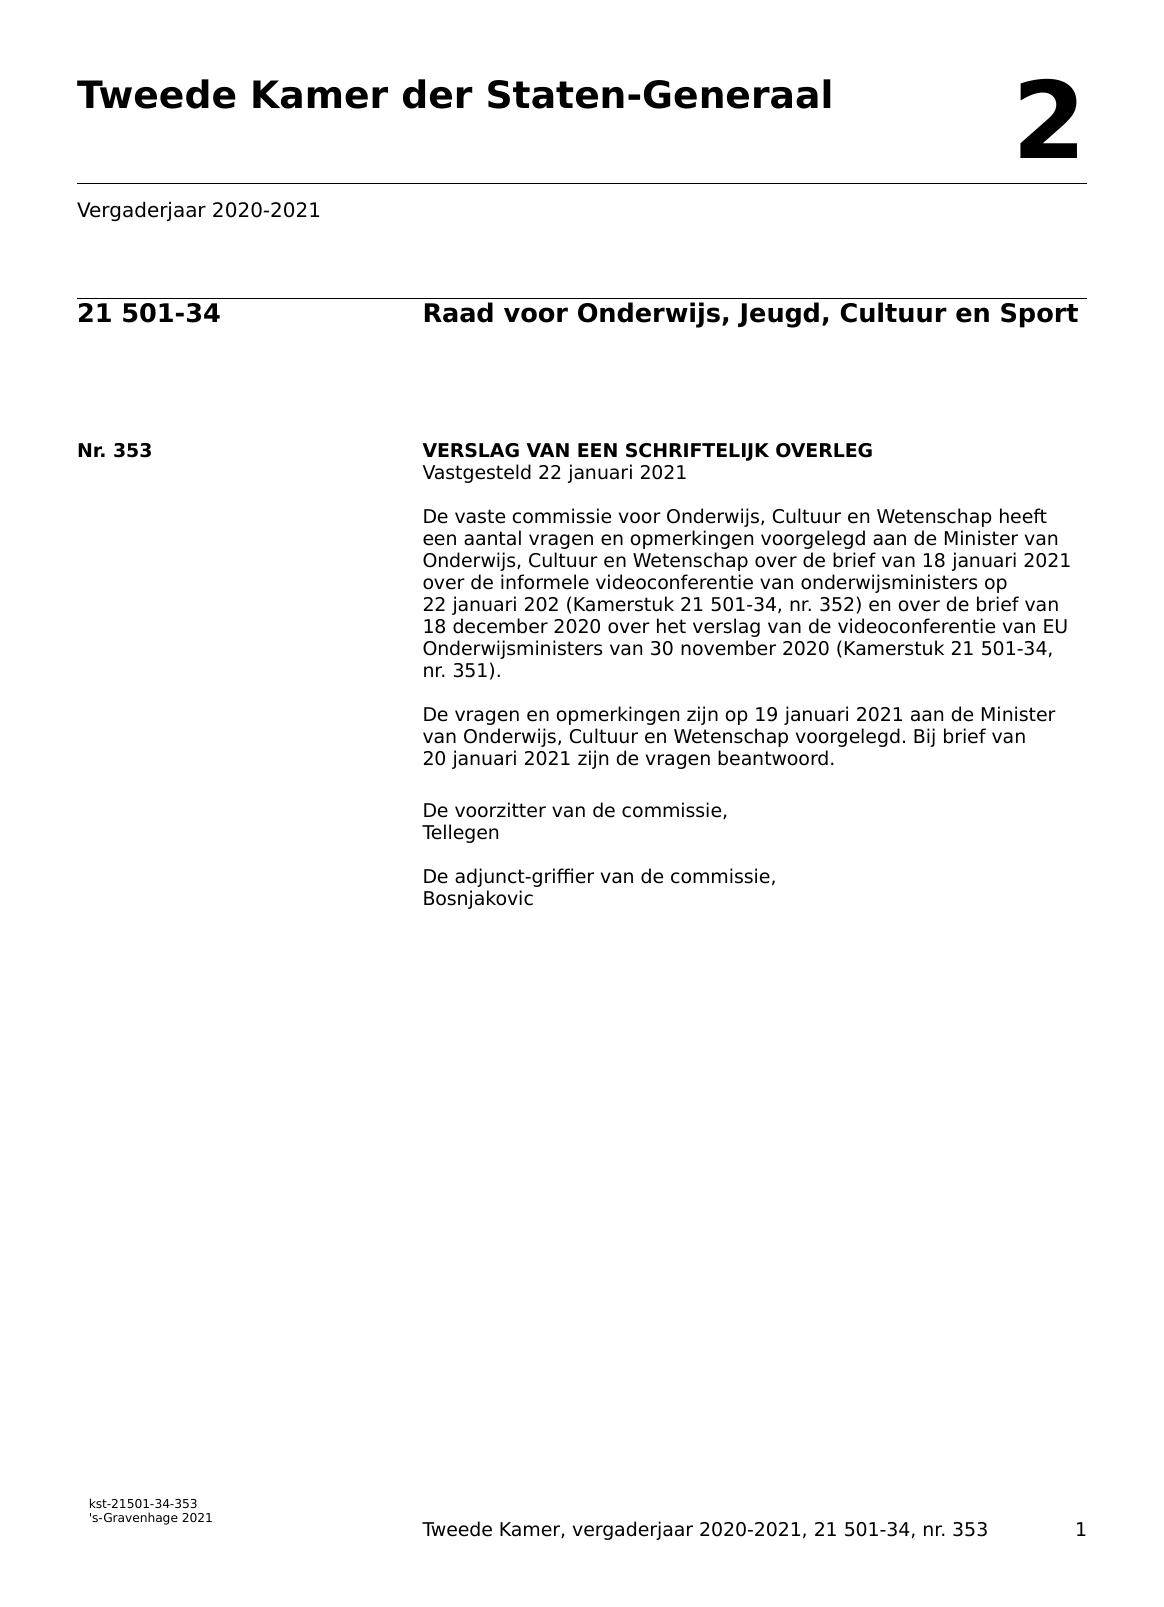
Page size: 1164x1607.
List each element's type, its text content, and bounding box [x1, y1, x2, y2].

subtitle Nr. 353 VERSLAG VAN EEN SCHRIFTELIJK OVERLEG [77, 440, 1087, 462]
text Vastgesteld 22 januari 2021 [422, 462, 1087, 484]
table_cell Vergaderjaar 2020-2021 [77, 184, 1087, 298]
text De vragen en opmerkingen zijn op 19 januari 2021 aan de Minister van Onderwijs, Cultuur en Wetenschap voorgelegd. Bij brief van 20 januari 2021 zijn de vragen beantwoord. [422, 704, 1087, 770]
text De vaste commissie voor Onderwijs, Cultuur en Wetenschap heeft een aantal vragen en opmerkingen voorgelegd aan de Minister van Onderwijs, Cultuur en Wetenschap over de brief van 18 januari 2021 over de informele videoconferentie van onderwijsministers op 22 januari 202 (Kamerstuk 21 501-34, nr. 352) en over de brief van 18 december 2020 over het verslag van de videoconferentie van EU Onderwijsministers van 30 november 2020 (Kamerstuk 21 501-34, nr. 351). [422, 506, 1087, 682]
text De voorzitter van de commissie, Tellegen [422, 800, 1087, 844]
text 's-Gravenhage 2021 [88, 1511, 323, 1525]
table_header Tweede Kamer der Staten-Generaal [77, 59, 886, 183]
table_header 2 [886, 59, 1087, 183]
subtitle 21 501-34 Raad voor Onderwijs, Jeugd, Cultuur en Sport [77, 299, 1087, 329]
text De adjunct-griffier van de commissie, Bosnjakovic [422, 866, 1087, 910]
text kst-21501-34-353 [88, 1497, 323, 1511]
